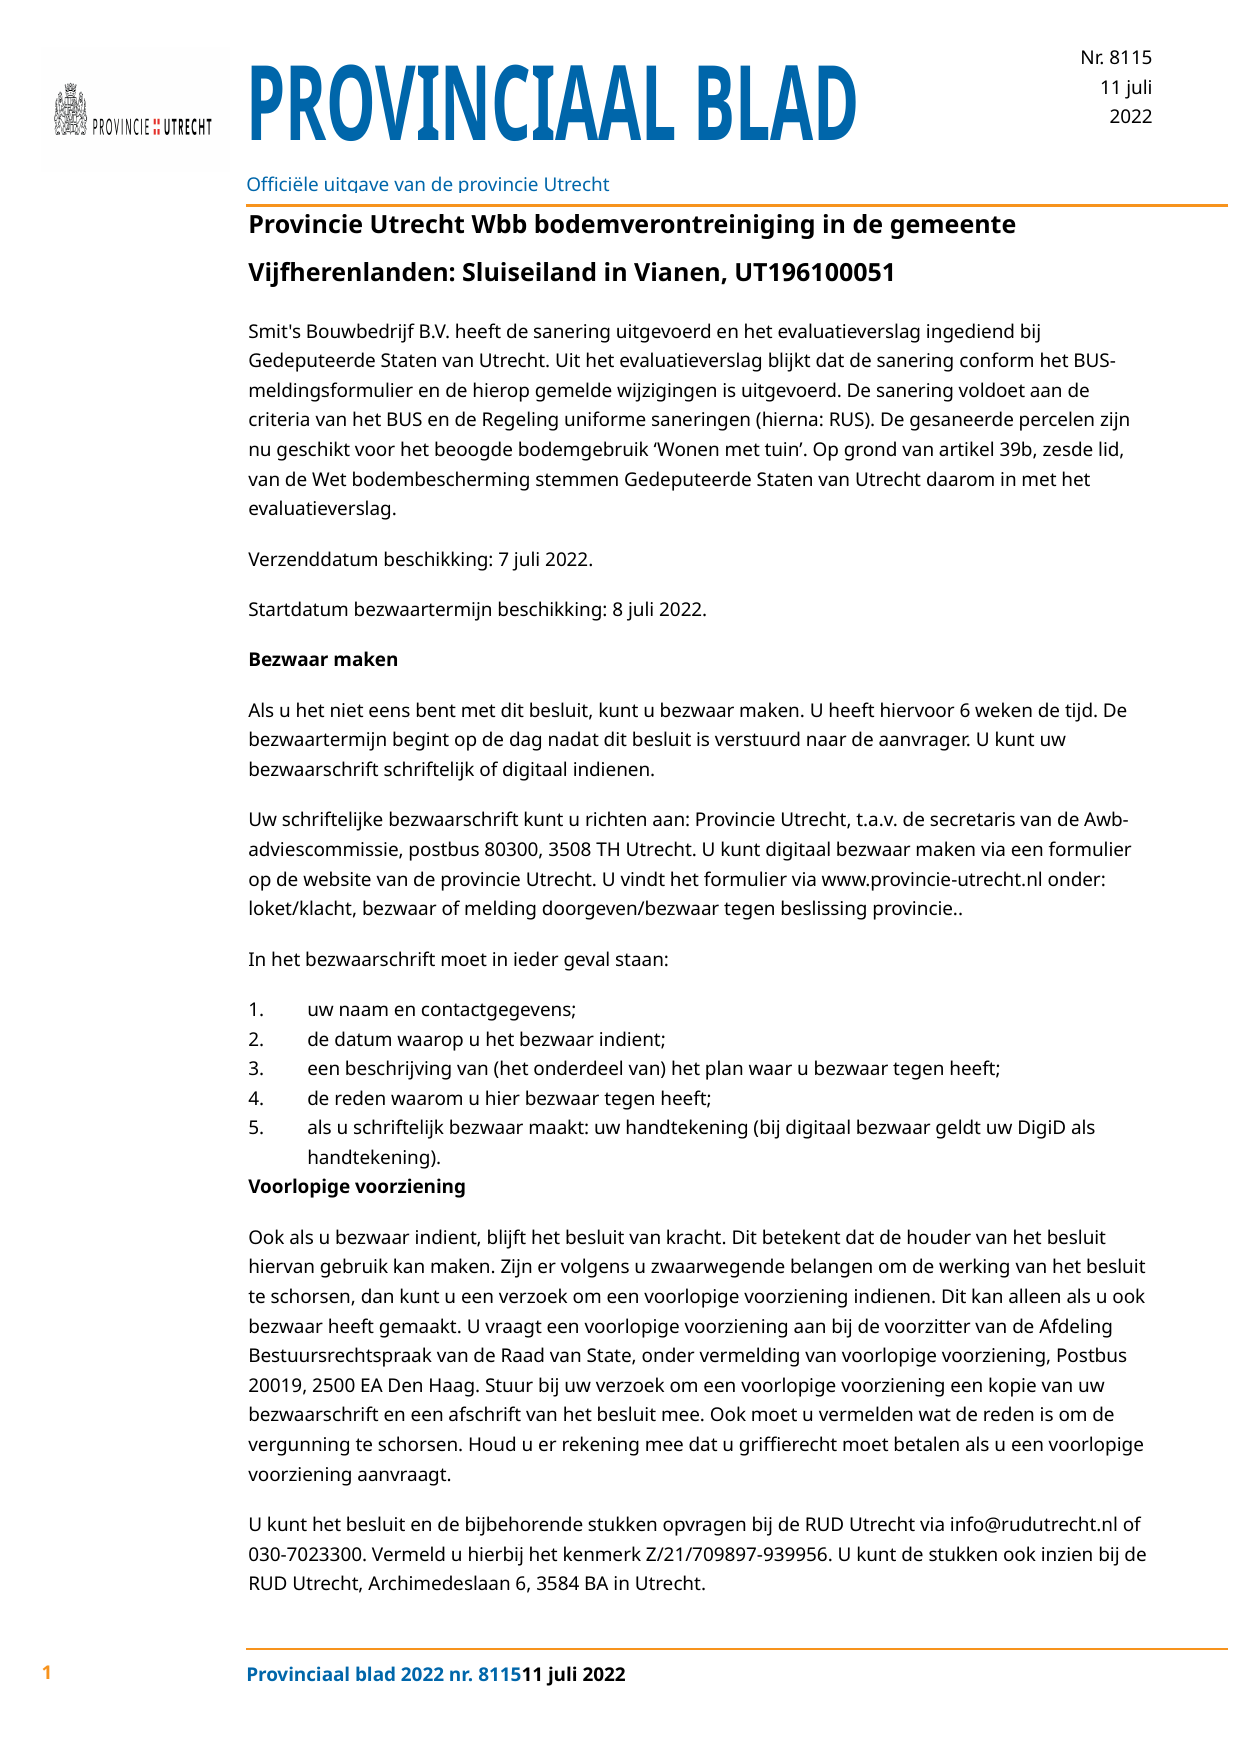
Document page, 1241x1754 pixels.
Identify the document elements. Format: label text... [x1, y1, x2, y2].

text Startdatum bezwaartermijn beschikking: 8 juli 2022. [248, 596, 1152, 622]
text Uw schriftelijke bezwaarschrift kunt u richten aan: Provincie Utrecht, t.a.v. de secretaris van de Awb-adviescommissie, postbus 80300, 3508 TH Utrecht. U kunt digitaal bezwaar maken via een formulier op de website van de provincie Utrecht. U vindt het formulier via www.provincie-utrecht.nl onder: loket/klacht, bezwaar of melding doorgeven/bezwaar tegen beslissing provincie.. [248, 807, 1152, 921]
text Voorlopige voorziening [248, 1174, 1152, 1199]
list als u schriftelijk bezwaar maakt: uw handtekening (bij digitaal bezwaar geldt uw DigiD als handtekening). [248, 1114, 1152, 1170]
text Als u het niet eens bent met dit besluit, kunt u bezwaar maken. U heeft hiervoor 6 weken de tijd. De bezwaartermijn begint op de dag nadat dit besluit is verstuurd naar de aanvrager. U kunt uw bezwaarschrift schriftelijk of digitaal indienen. [248, 697, 1152, 782]
text In het bezwaarschrift moet in ieder geval staan: [248, 946, 1152, 972]
text Provincie Utrecht Wbb bodemverontreiniging in de gemeente Vijfherenlanden: Sluiseiland in Vianen, UT196100051 [248, 207, 1152, 288]
text Verzenddatum beschikking: 7 juli 2022. [248, 546, 1152, 572]
picture [41, 47, 231, 172]
list de datum waarop u het bezwaar indient; [248, 1026, 1152, 1052]
list de reden waarom u hier bezwaar tegen heeft; [248, 1085, 1152, 1111]
list een beschrijving van (het onderdeel van) het plan waar u bezwaar tegen heeft; [248, 1055, 1152, 1081]
text U kunt het besluit en de bijbehorende stukken opvragen bij de RUD Utrecht via info@rudutrecht.nl of 030-7023300. Vermeld u hierbij het kenmerk Z/21/709897-939956. U kunt de stukken ook inzien bij de RUD Utrecht, Archimedeslaan 6, 3584 BA in Utrecht. [248, 1511, 1152, 1596]
text Ook als u bezwaar indient, blijft het besluit van kracht. Dit betekent dat de houder van het besluit hiervan gebruik kan maken. Zijn er volgens u zwaarwegende belangen om de werking van het besluit te schorsen, dan kunt u een verzoek om een voorlopige voorziening indienen. Dit kan alleen als u ook bezwaar heeft gemaakt. U vraagt een voorlopige voorziening aan bij de voorzitter van de Afdeling Bestuursrechtspraak van de Raad van State, onder vermelding van voorlopige voorziening, Postbus 20019, 2500 EA Den Haag. Stuur bij uw verzoek om een voorlopige voorziening een kopie van uw bezwaarschrift en een afschrift van het besluit mee. Ook moet u vermelden wat de reden is om de vergunning te schorsen. Houd u er rekening mee dat u griffierecht moet betalen als u een voorlopige voorziening aanvraagt. [248, 1224, 1152, 1487]
list uw naam en contactgegevens; [248, 996, 1152, 1022]
text Smit's Bouwbedrijf B.V. heeft de sanering uitgevoerd en het evaluatieverslag ingediend bij Gedeputeerde Staten van Utrecht. Uit het evaluatieverslag blijkt dat de sanering conform het BUS-meldingsformulier en de hierop gemelde wijzigingen is uitgevoerd. De sanering voldoet aan de criteria van het BUS en de Regeling uniforme saneringen (hierna: RUS). De gesaneerde percelen zijn nu geschikt voor het beoogde bodemgebruik ‘Wonen met tuin’. Op grond van artikel 39b, zesde lid, van de Wet bodembescherming stemmen Gedeputeerde Staten van Utrecht daarom in met het evaluatieverslag. [248, 318, 1152, 521]
text Bezwaar maken [248, 647, 1152, 672]
